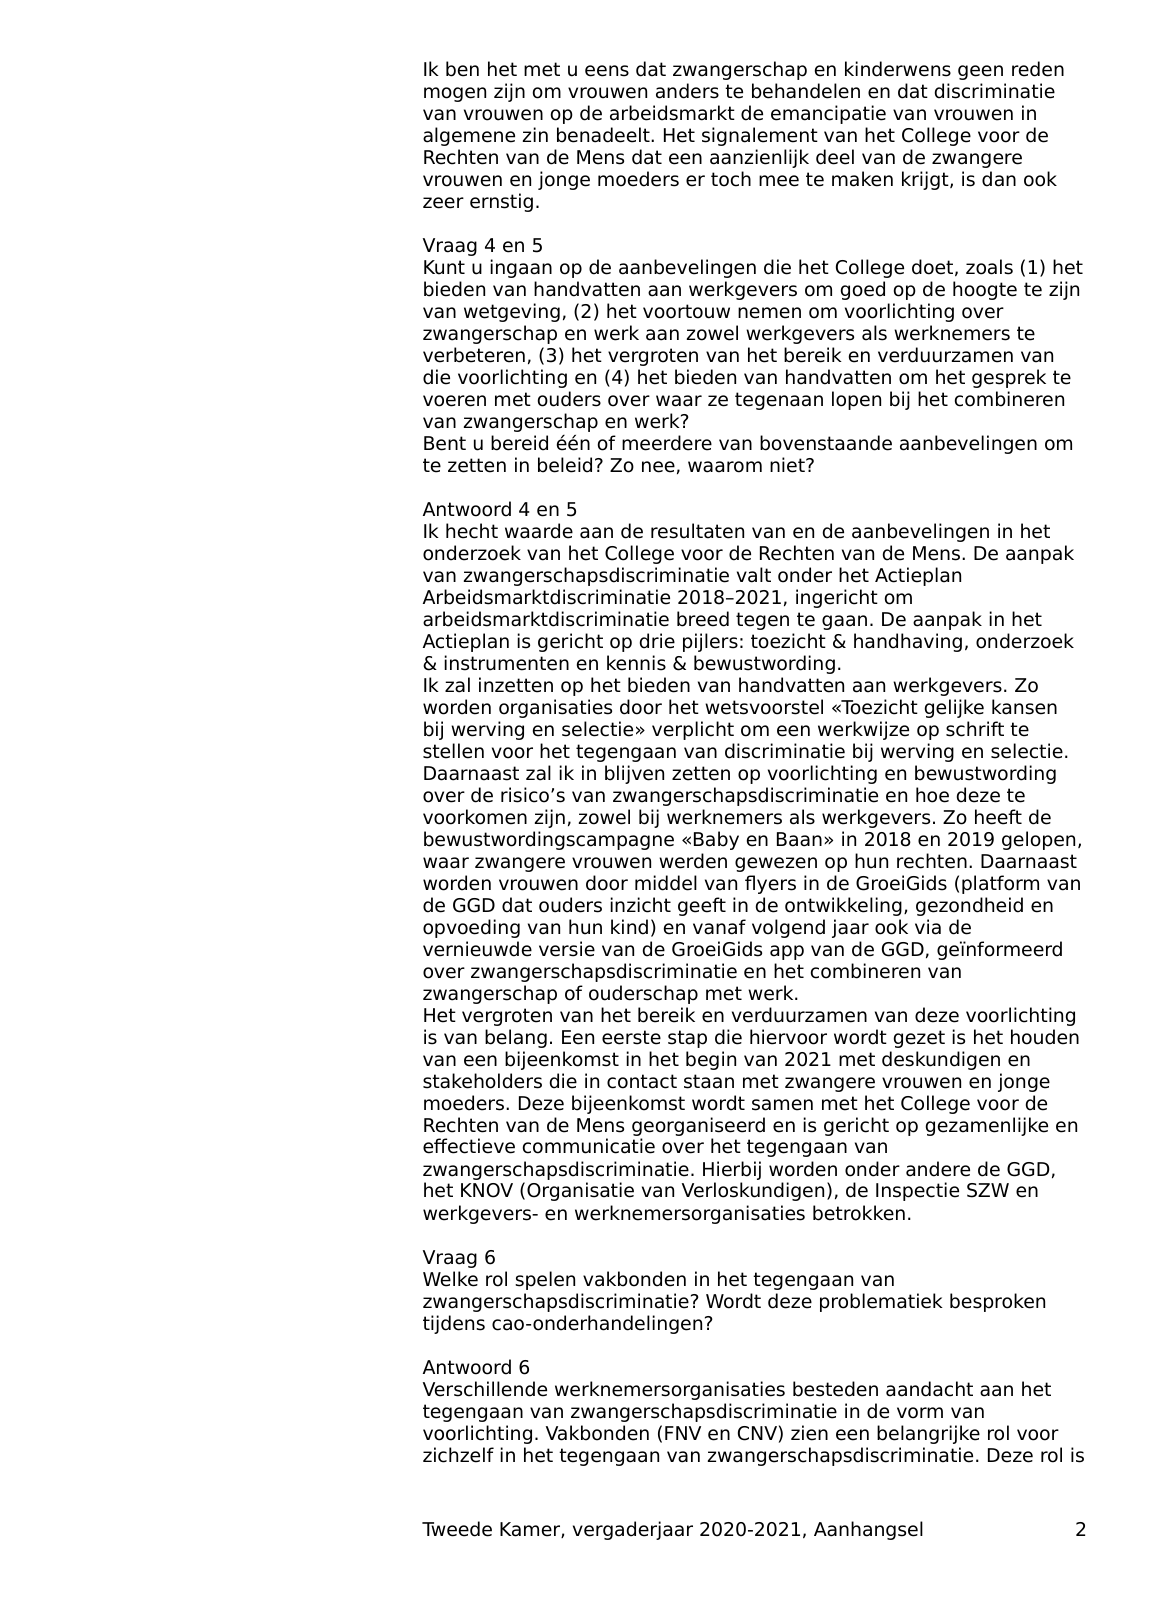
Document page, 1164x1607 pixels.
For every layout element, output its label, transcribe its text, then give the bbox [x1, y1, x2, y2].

text Ik ben het met u eens dat zwangerschap en kinderwens geen reden mogen zijn om vrouwen anders te behandelen en dat discriminatie van vrouwen op de arbeidsmarkt de emancipatie van vrouwen in algemene zin benadeelt. Het signalement van het College voor de Rechten van de Mens dat een aanzienlijk deel van de zwangere vrouwen en jonge moeders er toch mee te maken krijgt, is dan ook zeer ernstig. [422, 59, 1087, 213]
text Antwoord 6 [422, 1357, 1087, 1379]
text Antwoord 4 en 5 [422, 499, 1087, 521]
text Ik hecht waarde aan de resultaten van en de aanbevelingen in het onderzoek van het College voor de Rechten van de Mens. De aanpak van zwangerschapsdiscriminatie valt onder het Actieplan Arbeidsmarktdiscriminatie 2018–2021, ingericht om arbeidsmarktdiscriminatie breed tegen te gaan. De aanpak in het Actieplan is gericht op drie pijlers: toezicht & handhaving, onderzoek & instrumenten en kennis & bewustwording. [422, 521, 1087, 675]
text Kunt u ingaan op de aanbevelingen die het College doet, zoals (1) het bieden van handvatten aan werkgevers om goed op de hoogte te zijn van wetgeving, (2) het voortouw nemen om voorlichting over zwangerschap en werk aan zowel werkgevers als werknemers te verbeteren, (3) het vergroten van het bereik en verduurzamen van die voorlichting en (4) het bieden van handvatten om het gesprek te voeren met ouders over waar ze tegenaan lopen bij het combineren van zwangerschap en werk? [422, 257, 1087, 433]
text Verschillende werknemersorganisaties besteden aandacht aan het tegengaan van zwangerschapsdiscriminatie in de vorm van voorlichting. Vakbonden (FNV en CNV) zien een belangrijke rol voor zichzelf in het tegengaan van zwangerschapsdiscriminatie. Deze rol is [422, 1379, 1087, 1467]
text Daarnaast zal ik in blijven zetten op voorlichting en bewustwording over de risico’s van zwangerschapsdiscriminatie en hoe deze te voorkomen zijn, zowel bij werknemers als werkgevers. Zo heeft de bewustwordingscampagne «Baby en Baan» in 2018 en 2019 gelopen, waar zwangere vrouwen werden gewezen op hun rechten. Daarnaast worden vrouwen door middel van flyers in de GroeiGids (platform van de GGD dat ouders inzicht geeft in de ontwikkeling, gezondheid en opvoeding van hun kind) en vanaf volgend jaar ook via de vernieuwde versie van de GroeiGids app van de GGD, geïnformeerd over zwangerschapsdiscriminatie en het combineren van zwangerschap of ouderschap met werk. [422, 763, 1087, 1004]
text Vraag 6 [422, 1247, 1087, 1268]
text Bent u bereid één of meerdere van bovenstaande aanbevelingen om te zetten in beleid? Zo nee, waarom niet? [422, 433, 1087, 477]
text Het vergroten van het bereik en verduurzamen van deze voorlichting is van belang. Een eerste stap die hiervoor wordt gezet is het houden van een bijeenkomst in het begin van 2021 met deskundigen en stakeholders die in contact staan met zwangere vrouwen en jonge moeders. Deze bijeenkomst wordt samen met het College voor de Rechten van de Mens georganiseerd en is gericht op gezamenlijke en effectieve communicatie over het tegengaan van zwangerschapsdiscriminatie. Hierbij worden onder andere de GGD, het KNOV (Organisatie van Verloskundigen), de Inspectie SZW en werkgevers- en werknemersorganisaties betrokken. [422, 1004, 1087, 1224]
text Welke rol spelen vakbonden in het tegengaan van zwangerschapsdiscriminatie? Wordt deze problematiek besproken tijdens cao-onderhandelingen? [422, 1268, 1087, 1334]
text Ik zal inzetten op het bieden van handvatten aan werkgevers. Zo worden organisaties door het wetsvoorstel «Toezicht gelijke kansen bij werving en selectie» verplicht om een werkwijze op schrift te stellen voor het tegengaan van discriminatie bij werving en selectie. [422, 675, 1087, 763]
text Vraag 4 en 5 [422, 235, 1087, 257]
